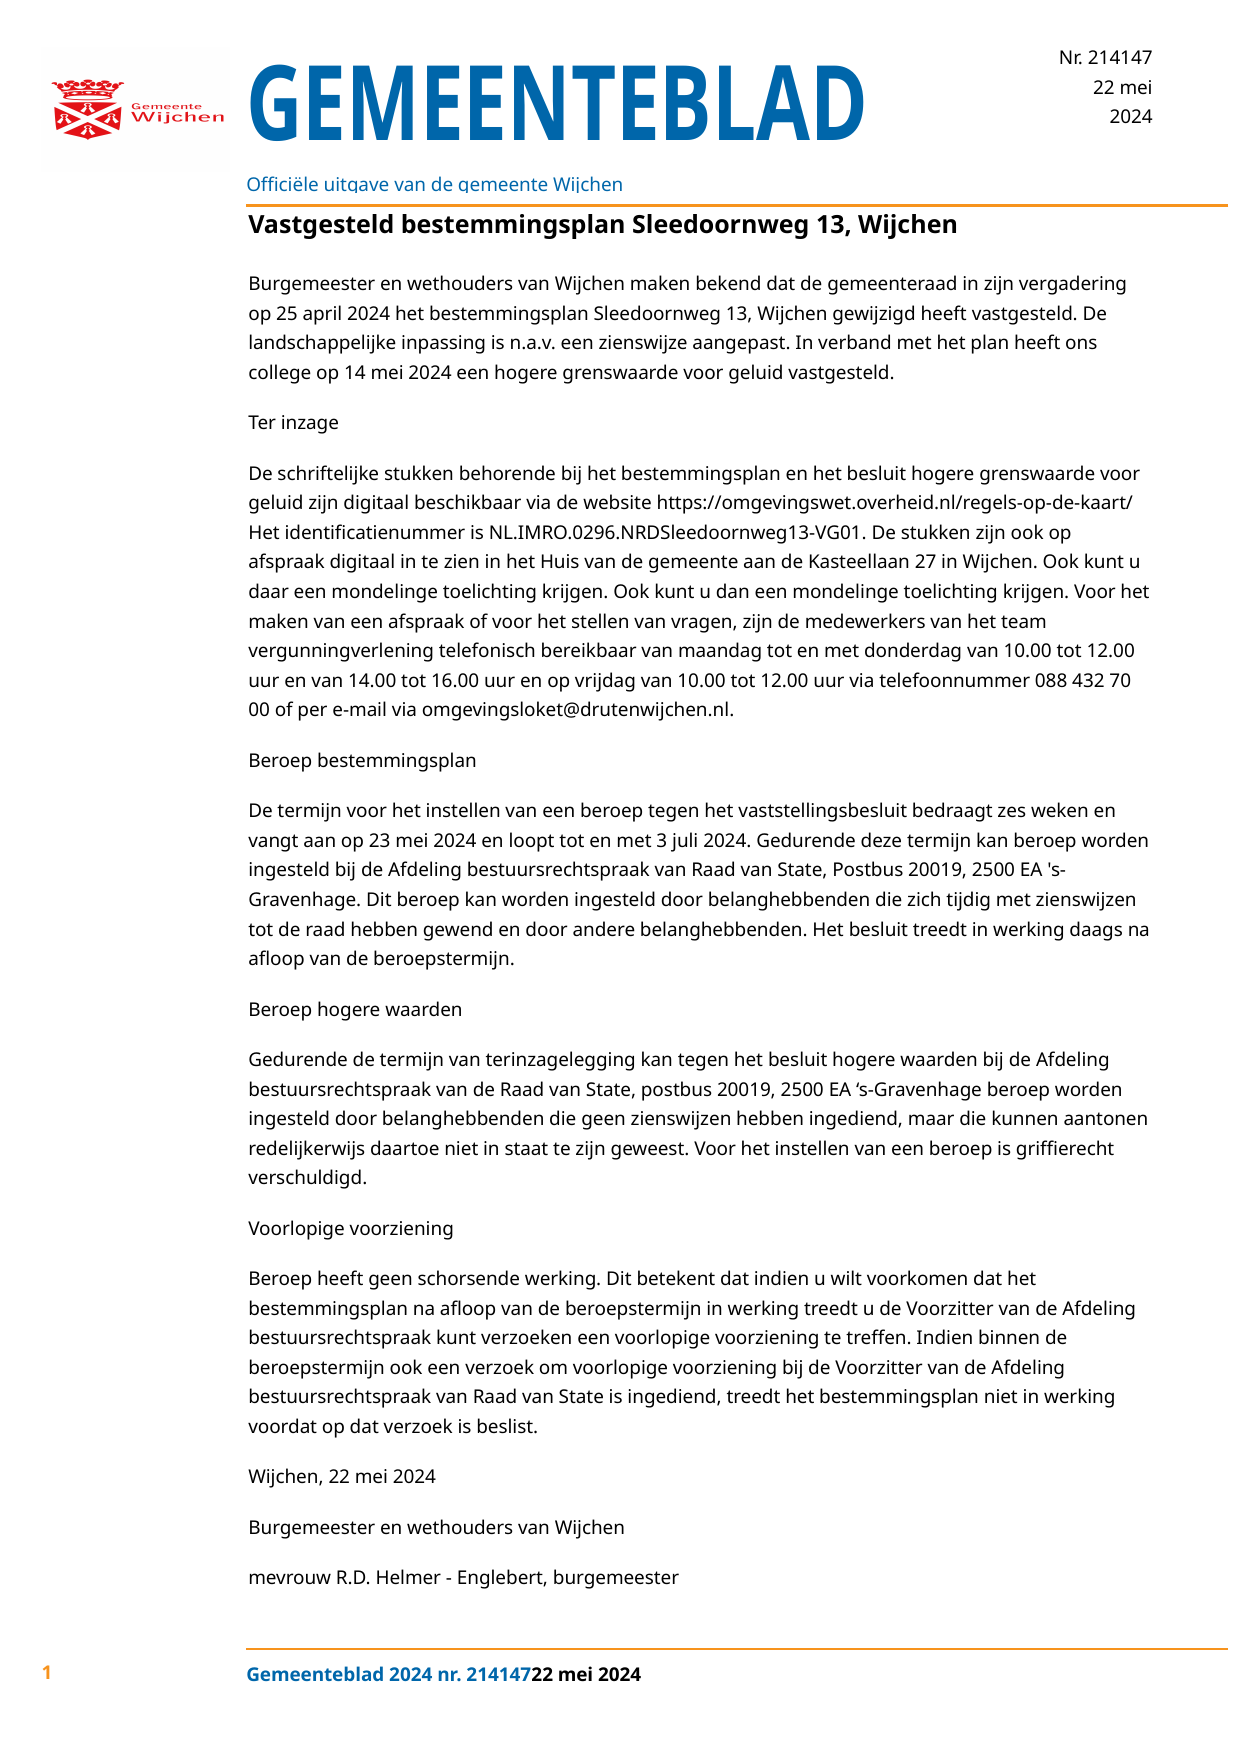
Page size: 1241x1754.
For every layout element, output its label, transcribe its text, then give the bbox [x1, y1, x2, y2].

text Beroep bestemmingsplan [248, 747, 1152, 773]
text Ter inzage [248, 409, 1152, 435]
text Wijchen, 22 mei 2024 [248, 1464, 1152, 1489]
text De termijn voor het instellen van een beroep tegen het vaststellingsbesluit bedraagt zes weken en vangt aan op 23 mei 2024 en loopt tot en met 3 juli 2024. Gedurende deze termijn kan beroep worden ingesteld bij de Afdeling bestuursrechtspraak van Raad van State, Postbus 20019, 2500 EA 's-Gravenhage. Dit beroep kan worden ingesteld door belanghebbenden die zich tijdig met zienswijzen tot de raad hebben gewend en door andere belanghebbenden. Het besluit treedt in werking daags na afloop van de beroepstermijn. [248, 797, 1152, 971]
text Gedurende de termijn van terinzagelegging kan tegen het besluit hogere waarden bij de Afdeling bestuursrechtspraak van de Raad van State, postbus 20019, 2500 EA ‘s-Gravenhage beroep worden ingesteld door belanghebbenden die geen zienswijzen hebben ingediend, maar die kunnen aantonen redelijkerwijs daartoe niet in staat te zijn geweest. Voor het instellen van een beroep is griffierecht verschuldigd. [248, 1046, 1152, 1190]
picture [41, 47, 231, 172]
text Voorlopige voorziening [248, 1215, 1152, 1241]
text De schriftelijke stukken behorende bij het bestemmingsplan en het besluit hogere grenswaarde voor geluid zijn digitaal beschikbaar via de website https://omgevingswet.overheid.nl/regels-op-de-kaart/ Het identificatienummer is NL.IMRO.0296.NRDSleedoornweg13-VG01. De stukken zijn ook op afspraak digitaal in te zien in het Huis van de gemeente aan de Kasteellaan 27 in Wijchen. Ook kunt u daar een mondelinge toelichting krijgen. Ook kunt u dan een mondelinge toelichting krijgen. Voor het maken van een afspraak of voor het stellen van vragen, zijn de medewerkers van het team vergunningverlening telefonisch bereikbaar van maandag tot en met donderdag van 10.00 tot 12.00 uur en van 14.00 tot 16.00 uur en op vrijdag van 10.00 tot 12.00 uur via telefoonnummer 088 432 70 00 of per e-mail via omgevingsloket@drutenwijchen.nl. [248, 460, 1152, 722]
text Burgemeester en wethouders van Wijchen [248, 1514, 1152, 1540]
text Beroep hogere waarden [248, 996, 1152, 1021]
text Beroep heeft geen schorsende werking. Dit betekent dat indien u wilt voorkomen dat het bestemmingsplan na afloop van de beroepstermijn in werking treedt u de Voorzitter van de Afdeling bestuursrechtspraak kunt verzoeken een voorlopige voorziening te treffen. Indien binnen de beroepstermijn ook een verzoek om voorlopige voorziening bij de Voorzitter van de Afdeling bestuursrechtspraak van Raad van State is ingediend, treedt het bestemmingsplan niet in werking voordat op dat verzoek is beslist. [248, 1265, 1152, 1439]
text Vastgesteld bestemmingsplan Sleedoornweg 13, Wijchen [248, 207, 1152, 241]
text mevrouw R.D. Helmer - Englebert, burgemeester [248, 1564, 1152, 1590]
text Burgemeester en wethouders van Wijchen maken bekend dat de gemeenteraad in zijn vergadering op 25 april 2024 het bestemmingsplan Sleedoornweg 13, Wijchen gewijzigd heeft vastgesteld. De landschappelijke inpassing is n.a.v. een zienswijze aangepast. In verband met het plan heeft ons college op 14 mei 2024 een hogere grenswaarde voor geluid vastgesteld. [248, 270, 1152, 385]
